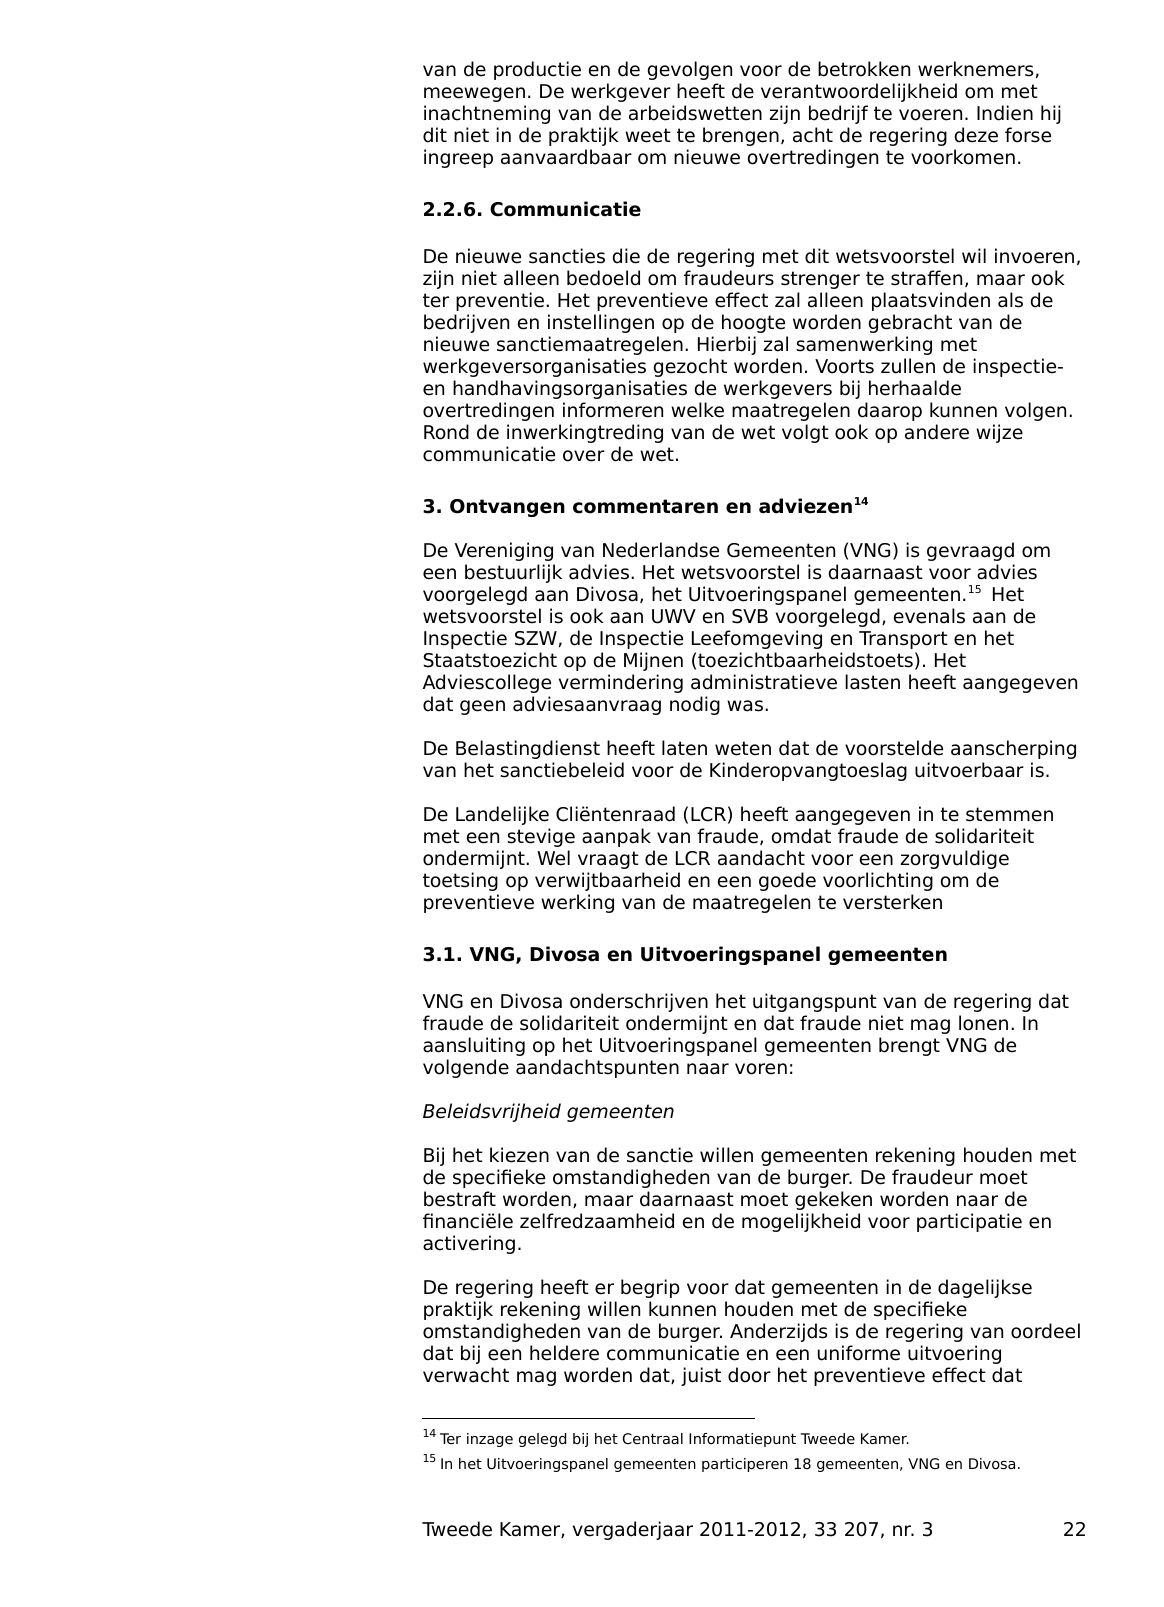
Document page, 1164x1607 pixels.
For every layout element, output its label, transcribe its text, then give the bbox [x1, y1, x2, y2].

text Bij het kiezen van de sanctie willen gemeenten rekening houden met de specifieke omstandigheden van de burger. De fraudeur moet bestraft worden, maar daarnaast moet gekeken worden naar de financiële zelfredzaamheid en de mogelijkheid voor participatie en activering. [422, 1145, 1087, 1255]
text De Belastingdienst heeft laten weten dat de voorstelde aanscherping van het sanctiebeleid voor de Kinderopvangtoeslag uitvoerbaar is. [422, 738, 1087, 782]
text Ter inzage gelegd bij het Centraal Informatiepunt Tweede Kamer. [422, 1427, 1087, 1449]
text De Vereniging van Nederlandse Gemeenten (VNG) is gevraagd om een bestuurlijk advies. Het wetsvoorstel is daarnaast voor advies voorgelegd aan Divosa, het Uitvoeringspanel gemeenten. Het wetsvoorstel is ook aan UWV en SVB voorgelegd, evenals aan de Inspectie SZW, de Inspectie Leefomgeving en Transport en het Staatstoezicht op de Mijnen (toezichtbaarheidstoets). Het Adviescollege vermindering administratieve lasten heeft aangegeven dat geen adviesaanvraag nodig was. [422, 540, 1087, 716]
text VNG en Divosa onderschrijven het uitgangspunt van de regering dat fraude de solidariteit ondermijnt en dat fraude niet mag lonen. In aansluiting op het Uitvoeringspanel gemeenten brengt VNG de volgende aandachtspunten naar voren: [422, 991, 1087, 1079]
text De nieuwe sancties die de regering met dit wetsvoorstel wil invoeren, zijn niet alleen bedoeld om fraudeurs strenger te straffen, maar ook ter preventie. Het preventieve effect zal alleen plaatsvinden als de bedrijven en instellingen op de hoogte worden gebracht van de nieuwe sanctiemaatregelen. Hierbij zal samenwerking met werkgeversorganisaties gezocht worden. Voorts zullen de inspectie- en handhavingsorganisaties de werkgevers bij herhaalde overtredingen informeren welke maatregelen daarop kunnen volgen. Rond de inwerkingtreding van de wet volgt ook op andere wijze communicatie over de wet. [422, 246, 1087, 466]
subtitle 3. Ontvangen commentaren en adviezen [422, 496, 1087, 518]
subtitle 2.2.6. Communicatie [422, 199, 1087, 221]
subtitle 3.1. VNG, Divosa en Uitvoeringspanel gemeenten [422, 944, 1087, 966]
text van de productie en de gevolgen voor de betrokken werknemers, meewegen. De werkgever heeft de verantwoordelijkheid om met inachtneming van de arbeidswetten zijn bedrijf te voeren. Indien hij dit niet in de praktijk weet te brengen, acht de regering deze forse ingreep aanvaardbaar om nieuwe overtredingen te voorkomen. [422, 59, 1087, 169]
text De regering heeft er begrip voor dat gemeenten in de dagelijkse praktijk rekening willen kunnen houden met de specifieke omstandigheden van de burger. Anderzijds is de regering van oordeel dat bij een heldere communicatie en een uniforme uitvoering verwacht mag worden dat, juist door het preventieve effect dat [422, 1277, 1087, 1387]
text De Landelijke Cliëntenraad (LCR) heeft aangegeven in te stemmen met een stevige aanpak van fraude, omdat fraude de solidariteit ondermijnt. Wel vraagt de LCR aandacht voor een zorgvuldige toetsing op verwijtbaarheid en een goede voorlichting om de preventieve werking van de maatregelen te versterken [422, 804, 1087, 914]
subtitle Beleidsvrijheid gemeenten [422, 1101, 1087, 1123]
text In het Uitvoeringspanel gemeenten participeren 18 gemeenten, VNG en Divosa. [422, 1452, 1087, 1474]
